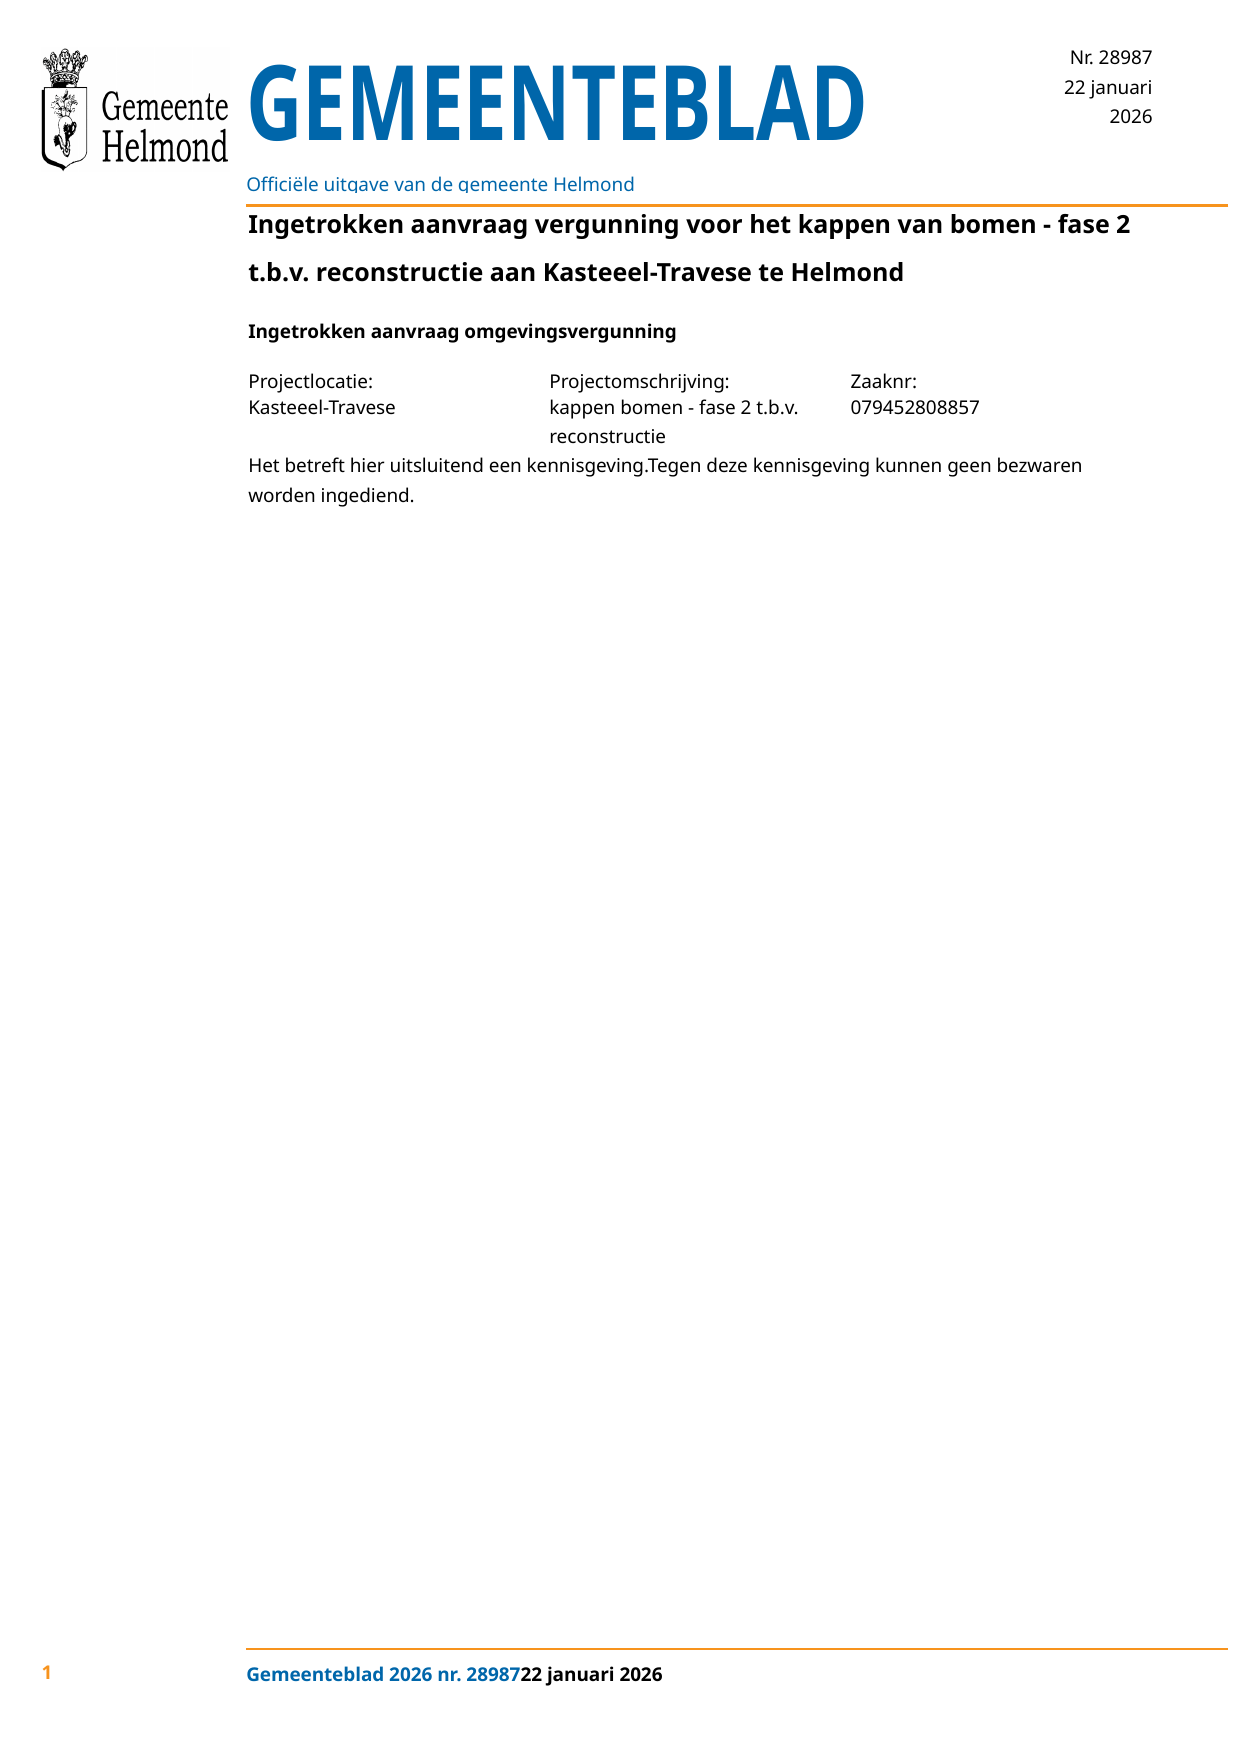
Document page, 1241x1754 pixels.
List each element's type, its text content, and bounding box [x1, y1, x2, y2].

table_cell kappen bomen - fase 2 t.b.v. reconstructie [549, 394, 850, 449]
table_header Projectomschrijving: [549, 369, 850, 394]
text Het betreft hier uitsluitend een kennisgeving.Tegen deze kennisgeving kunnen geen bezwaren worden ingediend. [248, 453, 1152, 508]
picture [41, 47, 231, 172]
table_header Zaaknr: [850, 369, 1152, 394]
text Ingetrokken aanvraag omgevingsvergunning [248, 318, 1152, 344]
table_cell Kasteeel-Travese [248, 394, 549, 449]
table_header Projectlocatie: [248, 369, 549, 394]
table_cell 079452808857 [850, 394, 1152, 449]
text Ingetrokken aanvraag vergunning voor het kappen van bomen - fase 2 t.b.v. reconstructie aan Kasteeel-Travese te Helmond [248, 207, 1152, 288]
